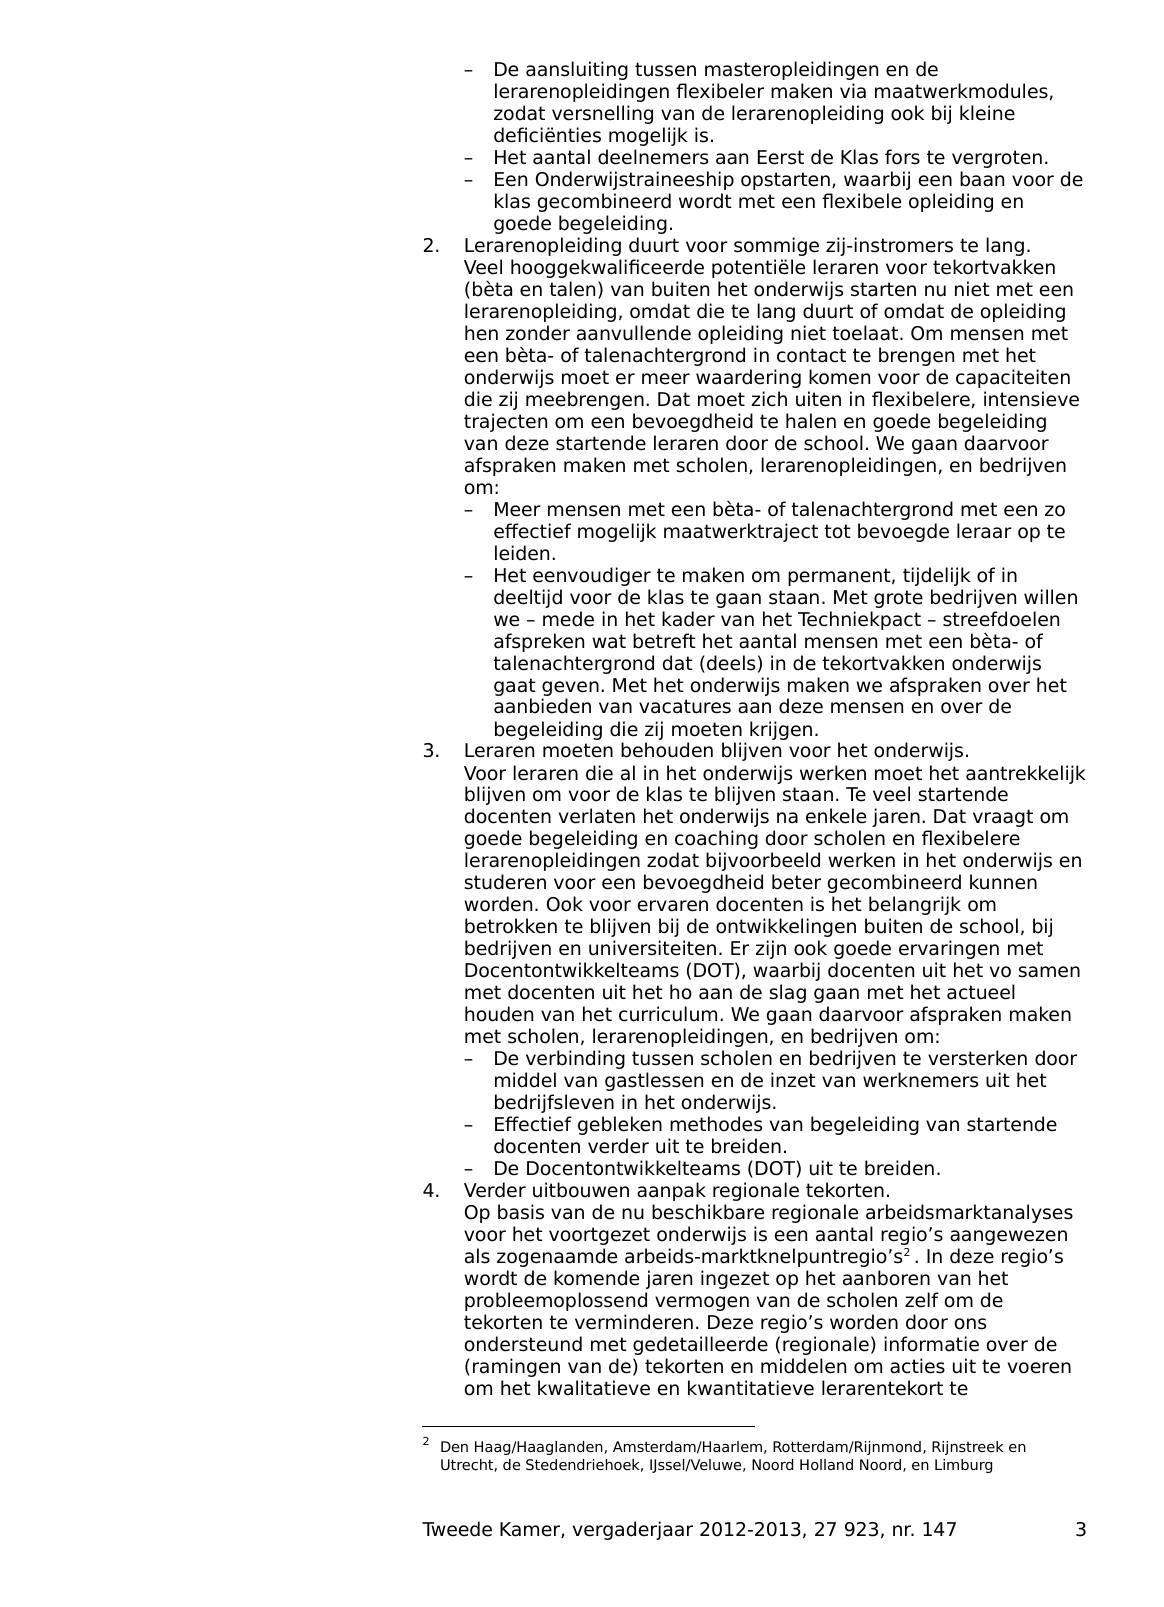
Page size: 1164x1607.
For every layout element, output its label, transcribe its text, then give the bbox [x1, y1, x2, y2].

text Veel hooggekwalificeerde potentiële leraren voor tekortvakken (bèta en talen) van buiten het onderwijs starten nu niet met een lerarenopleiding, omdat die te lang duurt of omdat de opleiding hen zonder aanvullende opleiding niet toelaat. Om mensen met een bèta- of talenachtergrond in contact te brengen met het onderwijs moet er meer waardering komen voor de capaciteiten die zij meebrengen. Dat moet zich uiten in flexibelere, intensieve trajecten om een bevoegdheid te halen en goede begeleiding van deze startende leraren door de school. We gaan daarvoor afspraken maken met scholen, lerarenopleidingen, en bedrijven om: [464, 257, 1087, 499]
text Op basis van de nu beschikbare regionale arbeidsmarktanalyses voor het voortgezet onderwijs is een aantal regio’s aangewezen als zogenaamde arbeids-marktknelpuntregio’s. In deze regio’s wordt de komende jaren ingezet op het aanboren van het probleemoplossend vermogen van de scholen zelf om de tekorten te verminderen. Deze regio’s worden door ons ondersteund met gedetailleerde (regionale) informatie over de (ramingen van de) tekorten en middelen om acties uit te voeren om het kwalitatieve en kwantitatieve lerarentekort te [464, 1202, 1087, 1400]
text 4. Verder uitbouwen aanpak regionale tekorten. [422, 1180, 1087, 1202]
text – Het eenvoudiger te maken om permanent, tijdelijk of in deeltijd voor de klas te gaan staan. Met grote bedrijven willen we – mede in het kader van het Techniekpact – streefdoelen afspreken wat betreft het aantal mensen met een bèta- of talenachtergrond dat (deels) in de tekortvakken onderwijs gaat geven. Met het onderwijs maken we afspraken over het aanbieden van vacatures aan deze mensen en over de begeleiding die zij moeten krijgen. [464, 564, 1087, 740]
text – Een Onderwijstraineeship opstarten, waarbij een baan voor de klas gecombineerd wordt met een flexibele opleiding en goede begeleiding. [464, 169, 1087, 235]
text – De aansluiting tussen masteropleidingen en de lerarenopleidingen flexibeler maken via maatwerkmodules, zodat versnelling van de lerarenopleiding ook bij kleine deficiënties mogelijk is. [464, 59, 1087, 147]
text Den Haag/Haaglanden, Amsterdam/Haarlem, Rotterdam/Rijnmond, Rijnstreek en Utrecht, de Stedendriehoek, IJssel/Veluwe, Noord Holland Noord, en Limburg [422, 1435, 1087, 1474]
text – De Docentontwikkelteams (DOT) uit te breiden. [464, 1158, 1087, 1180]
text Voor leraren die al in het onderwijs werken moet het aantrekkelijk blijven om voor de klas te blijven staan. Te veel startende docenten verlaten het onderwijs na enkele jaren. Dat vraagt om goede begeleiding en coaching door scholen en flexibelere lerarenopleidingen zodat bijvoorbeeld werken in het onderwijs en studeren voor een bevoegdheid beter gecombineerd kunnen worden. Ook voor ervaren docenten is het belangrijk om betrokken te blijven bij de ontwikkelingen buiten de school, bij bedrijven en universiteiten. Er zijn ook goede ervaringen met Docentontwikkelteams (DOT), waarbij docenten uit het vo samen met docenten uit het ho aan de slag gaan met het actueel houden van het curriculum. We gaan daarvoor afspraken maken met scholen, lerarenopleidingen, en bedrijven om: [464, 762, 1087, 1048]
text 2. Lerarenopleiding duurt voor sommige zij-instromers te lang. [422, 235, 1087, 257]
text – Effectief gebleken methodes van begeleiding van startende docenten verder uit te breiden. [464, 1114, 1087, 1158]
text 3. Leraren moeten behouden blijven voor het onderwijs. [422, 740, 1087, 762]
text – De verbinding tussen scholen en bedrijven te versterken door middel van gastlessen en de inzet van werknemers uit het bedrijfsleven in het onderwijs. [464, 1048, 1087, 1114]
text – Meer mensen met een bèta- of talenachtergrond met een zo effectief mogelijk maatwerktraject tot bevoegde leraar op te leiden. [464, 499, 1087, 564]
text – Het aantal deelnemers aan Eerst de Klas fors te vergroten. [464, 147, 1087, 169]
